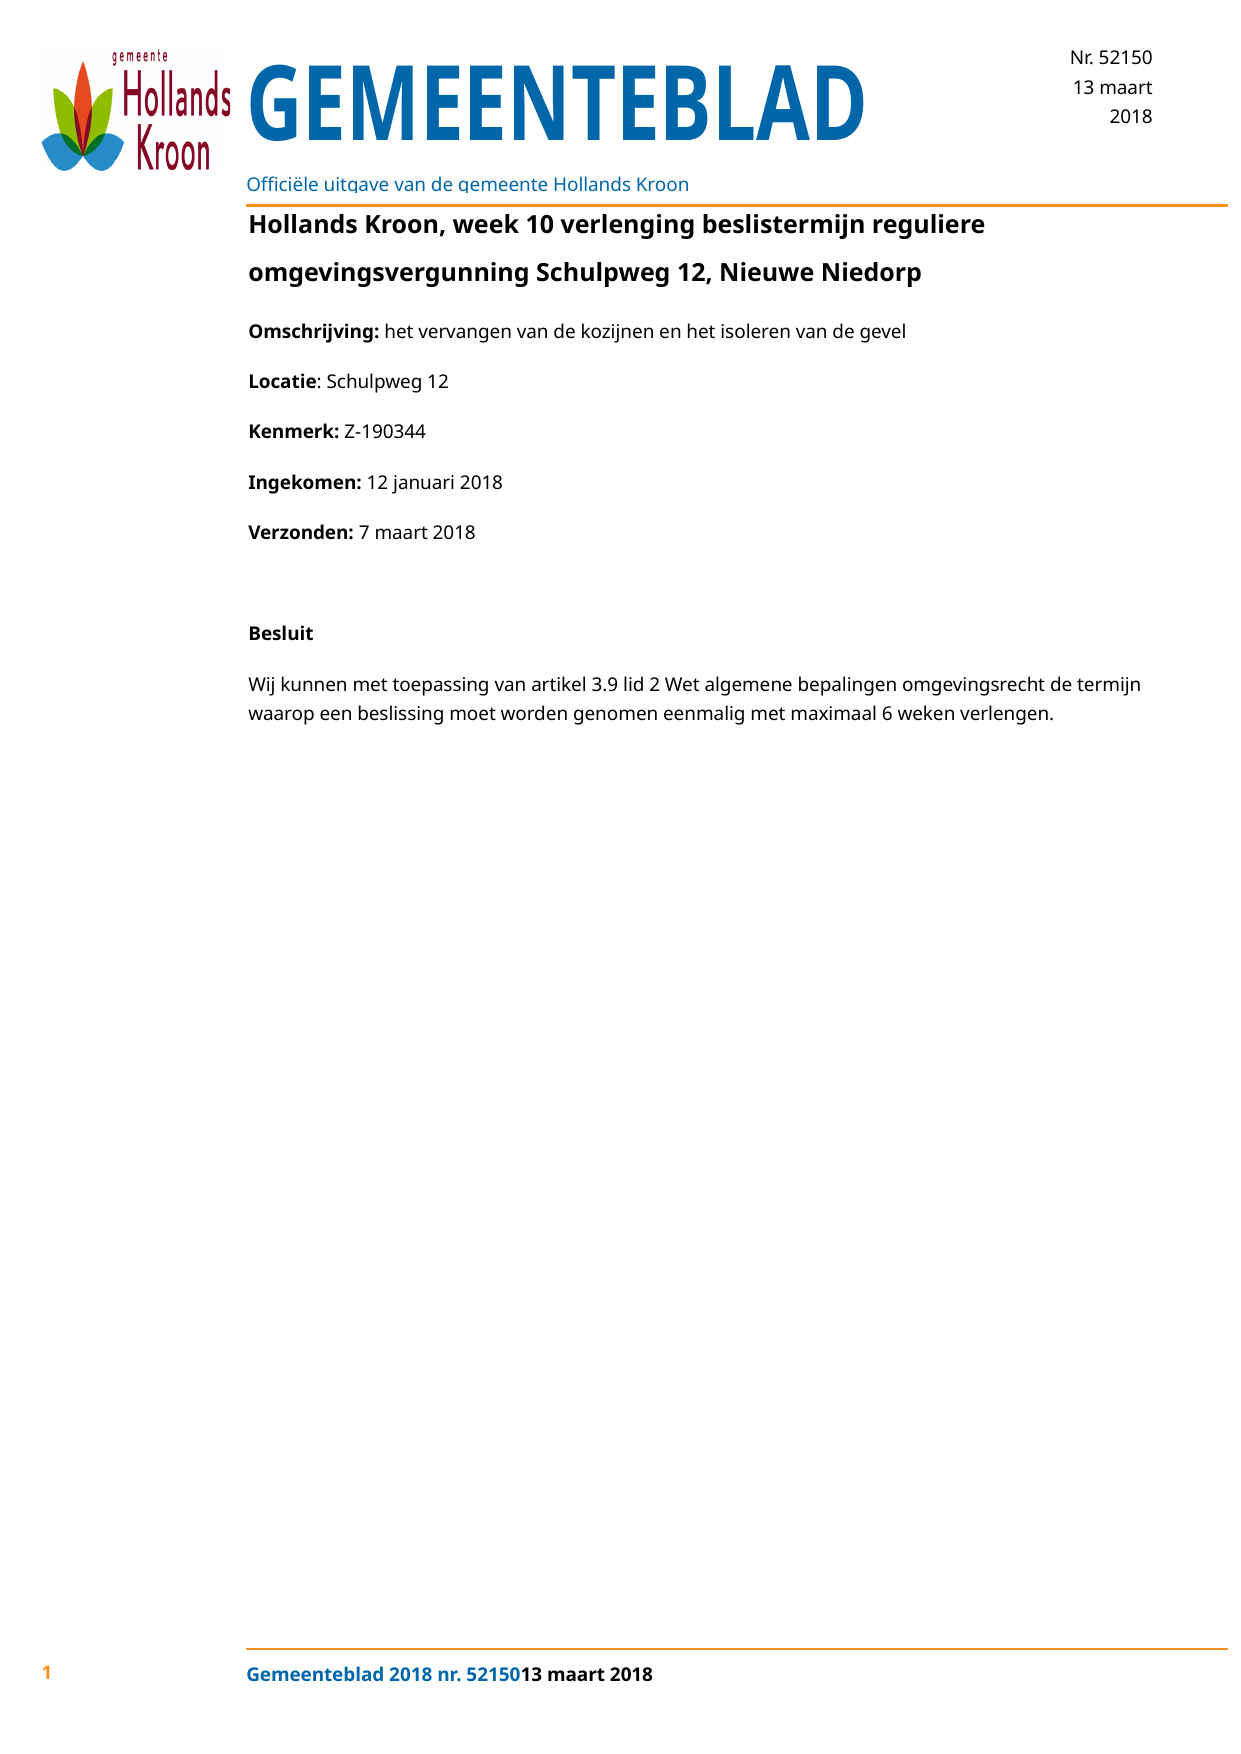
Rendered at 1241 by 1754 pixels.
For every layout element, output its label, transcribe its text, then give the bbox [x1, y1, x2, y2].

text Hollands Kroon, week 10 verlenging beslistermijn reguliere omgevingsvergunning Schulpweg 12, Nieuwe Niedorp [248, 207, 1152, 288]
picture [41, 47, 231, 172]
text Besluit [248, 620, 1152, 646]
text Kenmerk: Z-190344 [248, 419, 1152, 444]
text Ingekomen: 12 januari 2018 [248, 469, 1152, 495]
text Locatie: Schulpweg 12 [248, 368, 1152, 394]
text Wij kunnen met toepassing van artikel 3.9 lid 2 Wet algemene bepalingen omgevingsrecht de termijn waarop een beslissing moet worden genomen eenmalig met maximaal 6 weken verlengen. [248, 671, 1152, 726]
text Verzonden: 7 maart 2018 [248, 519, 1152, 545]
text Omschrijving: het vervangen van de kozijnen en het isoleren van de gevel [248, 318, 1152, 344]
